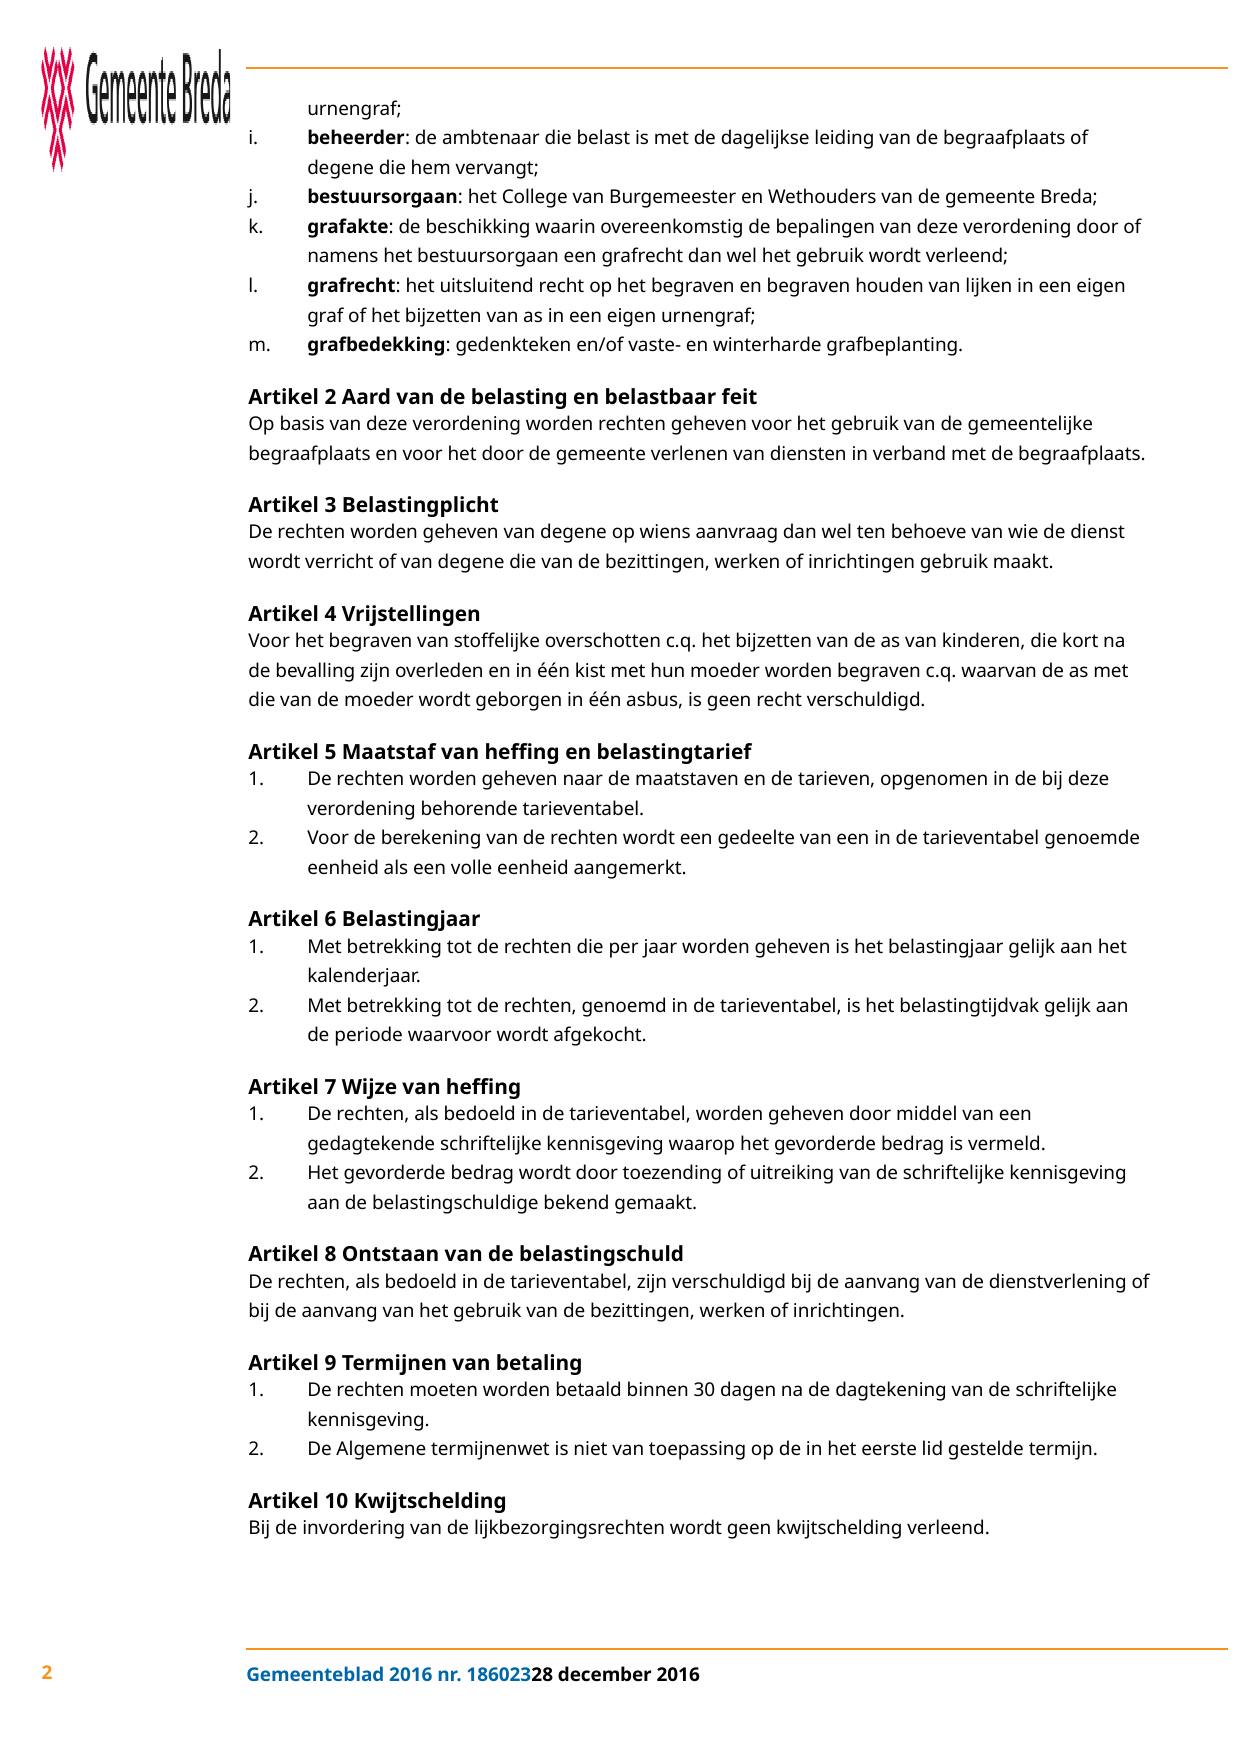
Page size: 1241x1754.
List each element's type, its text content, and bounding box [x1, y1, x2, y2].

text Artikel 7 Wijze van heffing [248, 1072, 1152, 1100]
text Bij de invordering van de lijkbezorgingsrechten wordt geen kwijtschelding verleend. [248, 1514, 1152, 1540]
text Artikel 3 Belastingplicht [248, 490, 1152, 519]
list grafrecht: het uitsluitend recht op het begraven en begraven houden van lijken in een eigen graf of het bijzetten van as in een eigen urnengraf; [248, 272, 1152, 328]
list De rechten worden geheven naar de maatstaven en de tarieven, opgenomen in de bij deze verordening behorende tarieventabel. [248, 765, 1152, 821]
picture [41, 47, 231, 172]
list beheerder: de ambtenaar die belast is met de dagelijkse leiding van de begraafplaats of degene die hem vervangt; [248, 124, 1152, 180]
text Voor het begraven van stoffelijke overschotten c.q. het bijzetten van de as van kinderen, die kort na de bevalling zijn overleden en in één kist met hun moeder worden begraven c.q. waarvan de as met die van de moeder wordt geborgen in één asbus, is geen recht verschuldigd. [248, 627, 1152, 712]
list Met betrekking tot de rechten die per jaar worden geheven is het belastingjaar gelijk aan het kalenderjaar. [248, 933, 1152, 988]
text Artikel 5 Maatstaf van heffing en belastingtarief [248, 737, 1152, 765]
text De rechten worden geheven van degene op wiens aanvraag dan wel ten behoeve van wie de dienst wordt verricht of van degene die van de bezittingen, werken of inrichtingen gebruik maakt. [248, 519, 1152, 574]
list De rechten moeten worden betaald binnen 30 dagen na de dagtekening van de schriftelijke kennisgeving. [248, 1376, 1152, 1432]
list grafakte: de beschikking waarin overeenkomstig de bepalingen van deze verordening door of namens het bestuursorgaan een grafrecht dan wel het gebruik wordt verleend; [248, 213, 1152, 268]
text Artikel 8 Ontstaan van de belastingschuld [248, 1239, 1152, 1268]
text Artikel 9 Termijnen van betaling [248, 1348, 1152, 1376]
list Met betrekking tot de rechten, genoemd in de tarieventabel, is het belastingtijdvak gelijk aan de periode waarvoor wordt afgekocht. [248, 992, 1152, 1047]
text Artikel 6 Belastingjaar [248, 904, 1152, 933]
list De Algemene termijnenwet is niet van toepassing op de in het eerste lid gestelde termijn. [248, 1436, 1152, 1461]
text De rechten, als bedoeld in de tarieventabel, zijn verschuldigd bij de aanvang van de dienstverlening of bij de aanvang van het gebruik van de bezittingen, werken of inrichtingen. [248, 1268, 1152, 1323]
text Artikel 4 Vrijstellingen [248, 599, 1152, 627]
list Het gevorderde bedrag wordt door toezending of uitreiking van de schriftelijke kennisgeving aan de belastingschuldige bekend gemaakt. [248, 1159, 1152, 1215]
text Op basis van deze verordening worden rechten geheven voor het gebruik van de gemeentelijke begraafplaats en voor het door de gemeente verlenen van diensten in verband met de begraafplaats. [248, 410, 1152, 466]
list bestuursorgaan: het College van Burgemeester en Wethouders van de gemeente Breda; [248, 183, 1152, 209]
list Voor de berekening van de rechten wordt een gedeelte van een in de tarieventabel genoemde eenheid als een volle eenheid aangemerkt. [248, 824, 1152, 880]
text Artikel 10 Kwijtschelding [248, 1486, 1152, 1514]
list grafbedekking: gedenkteken en/of vaste- en winterharde grafbeplanting. [248, 331, 1152, 357]
list urnengraf; [248, 95, 1152, 121]
list De rechten, als bedoeld in de tarieventabel, worden geheven door middel van een gedagtekende schriftelijke kennisgeving waarop het gevorderde bedrag is vermeld. [248, 1100, 1152, 1156]
text Artikel 2 Aard van de belasting en belastbaar feit [248, 382, 1152, 410]
